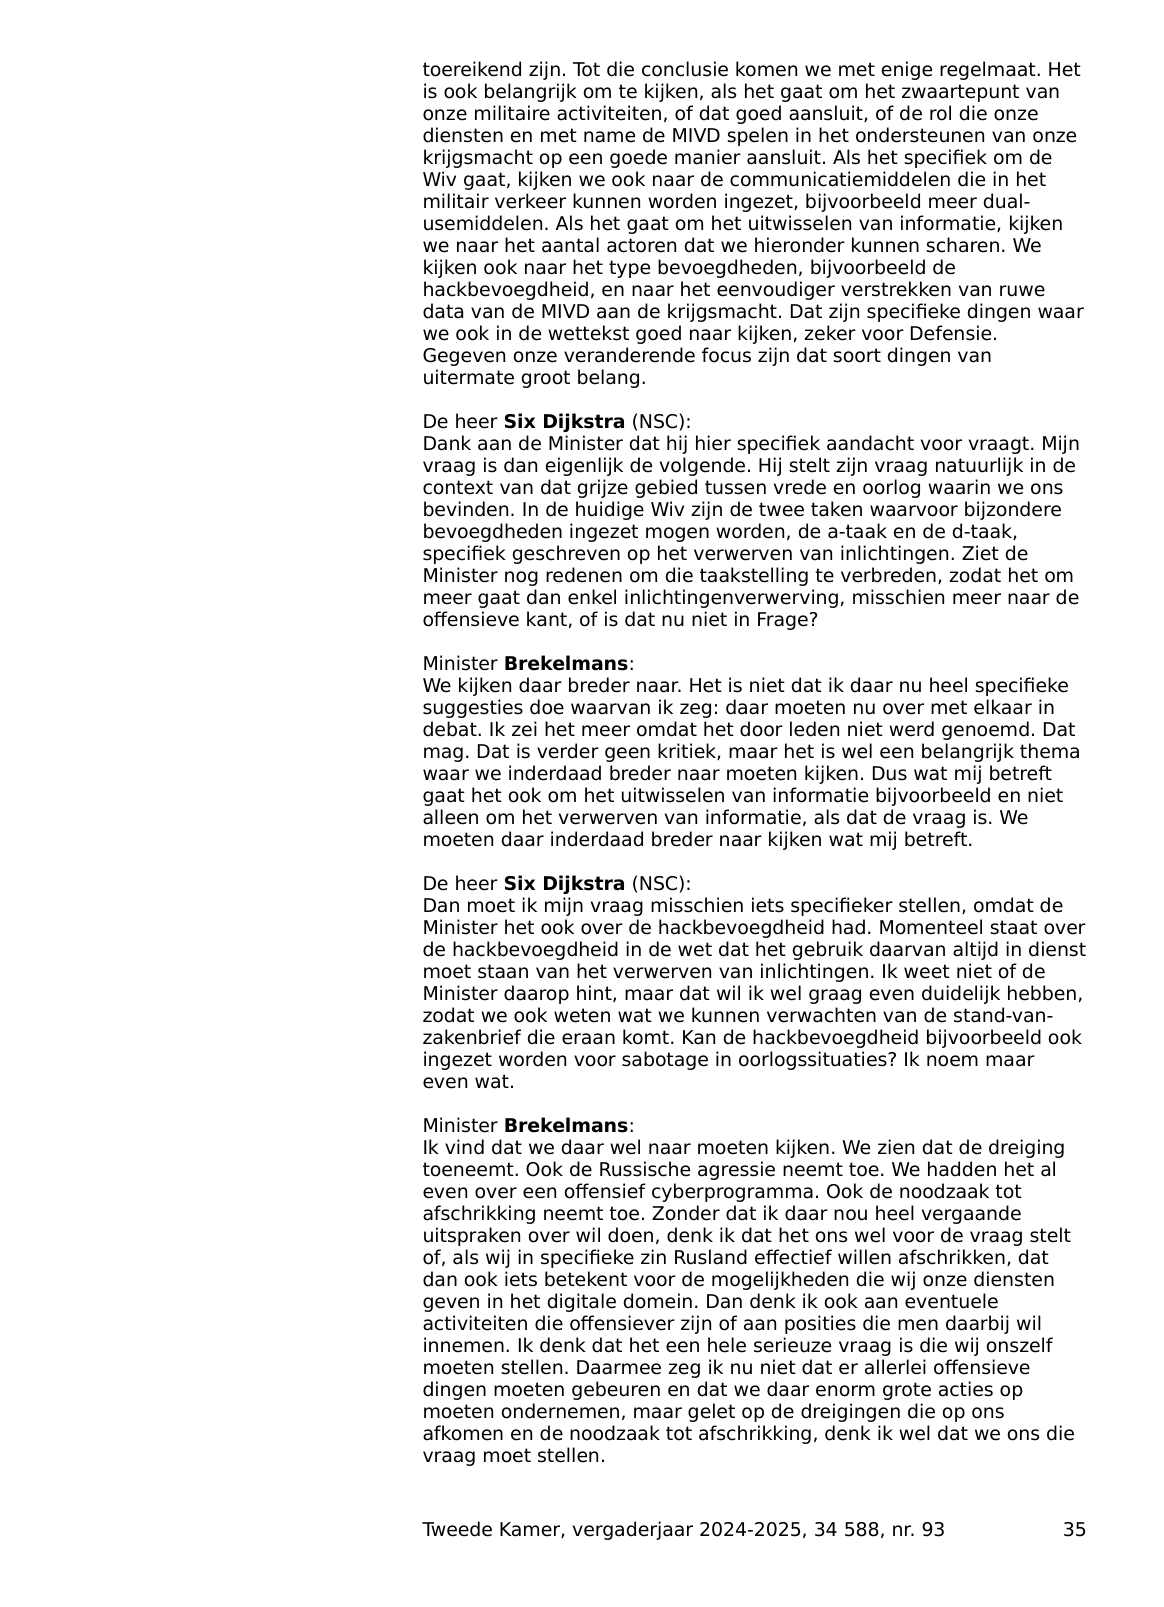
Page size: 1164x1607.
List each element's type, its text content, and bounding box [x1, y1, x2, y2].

text Dan moet ik mijn vraag misschien iets specifieker stellen, omdat de Minister het ook over de hackbevoegdheid had. Momenteel staat over de hackbevoegdheid in de wet dat het gebruik daarvan altijd in dienst moet staan van het verwerven van inlichtingen. Ik weet niet of de Minister daarop hint, maar dat wil ik wel graag even duidelijk hebben, zodat we ook weten wat we kunnen verwachten van de stand-van-zakenbrief die eraan komt. Kan de hackbevoegdheid bijvoorbeeld ook ingezet worden voor sabotage in oorlogssituaties? Ik noem maar even wat. [422, 895, 1087, 1093]
text toereikend zijn. Tot die conclusie komen we met enige regelmaat. Het is ook belangrijk om te kijken, als het gaat om het zwaartepunt van onze militaire activiteiten, of dat goed aansluit, of de rol die onze diensten en met name de MIVD spelen in het ondersteunen van onze krijgsmacht op een goede manier aansluit. Als het specifiek om de Wiv gaat, kijken we ook naar de communicatiemiddelen die in het militair verkeer kunnen worden ingezet, bijvoorbeeld meer dual-usemiddelen. Als het gaat om het uitwisselen van informatie, kijken we naar het aantal actoren dat we hieronder kunnen scharen. We kijken ook naar het type bevoegdheden, bijvoorbeeld de hackbevoegdheid, en naar het eenvoudiger verstrekken van ruwe data van de MIVD aan de krijgsmacht. Dat zijn specifieke dingen waar we ook in de wettekst goed naar kijken, zeker voor Defensie. Gegeven onze veranderende focus zijn dat soort dingen van uitermate groot belang. [422, 59, 1087, 389]
text De heer Six Dijkstra (NSC): [422, 873, 1087, 895]
text Ik vind dat we daar wel naar moeten kijken. We zien dat de dreiging toeneemt. Ook de Russische agressie neemt toe. We hadden het al even over een offensief cyberprogramma. Ook de noodzaak tot afschrikking neemt toe. Zonder dat ik daar nou heel vergaande uitspraken over wil doen, denk ik dat het ons wel voor de vraag stelt of, als wij in specifieke zin Rusland effectief willen afschrikken, dat dan ook iets betekent voor de mogelijkheden die wij onze diensten geven in het digitale domein. Dan denk ik ook aan eventuele activiteiten die offensiever zijn of aan posities die men daarbij wil innemen. Ik denk dat het een hele serieuze vraag is die wij onszelf moeten stellen. Daarmee zeg ik nu niet dat er allerlei offensieve dingen moeten gebeuren en dat we daar enorm grote acties op moeten ondernemen, maar gelet op de dreigingen die op ons afkomen en de noodzaak tot afschrikking, denk ik wel dat we ons die vraag moet stellen. [422, 1137, 1087, 1467]
text Minister Brekelmans: [422, 653, 1087, 675]
text We kijken daar breder naar. Het is niet dat ik daar nu heel specifieke suggesties doe waarvan ik zeg: daar moeten nu over met elkaar in debat. Ik zei het meer omdat het door leden niet werd genoemd. Dat mag. Dat is verder geen kritiek, maar het is wel een belangrijk thema waar we inderdaad breder naar moeten kijken. Dus wat mij betreft gaat het ook om het uitwisselen van informatie bijvoorbeeld en niet alleen om het verwerven van informatie, als dat de vraag is. We moeten daar inderdaad breder naar kijken wat mij betreft. [422, 675, 1087, 851]
text Dank aan de Minister dat hij hier specifiek aandacht voor vraagt. Mijn vraag is dan eigenlijk de volgende. Hij stelt zijn vraag natuurlijk in de context van dat grijze gebied tussen vrede en oorlog waarin we ons bevinden. In de huidige Wiv zijn de twee taken waarvoor bijzondere bevoegdheden ingezet mogen worden, de a-taak en de d-taak, specifiek geschreven op het verwerven van inlichtingen. Ziet de Minister nog redenen om die taakstelling te verbreden, zodat het om meer gaat dan enkel inlichtingenverwerving, misschien meer naar de offensieve kant, of is dat nu niet in Frage? [422, 433, 1087, 631]
text De heer Six Dijkstra (NSC): [422, 411, 1087, 433]
text Minister Brekelmans: [422, 1115, 1087, 1137]
